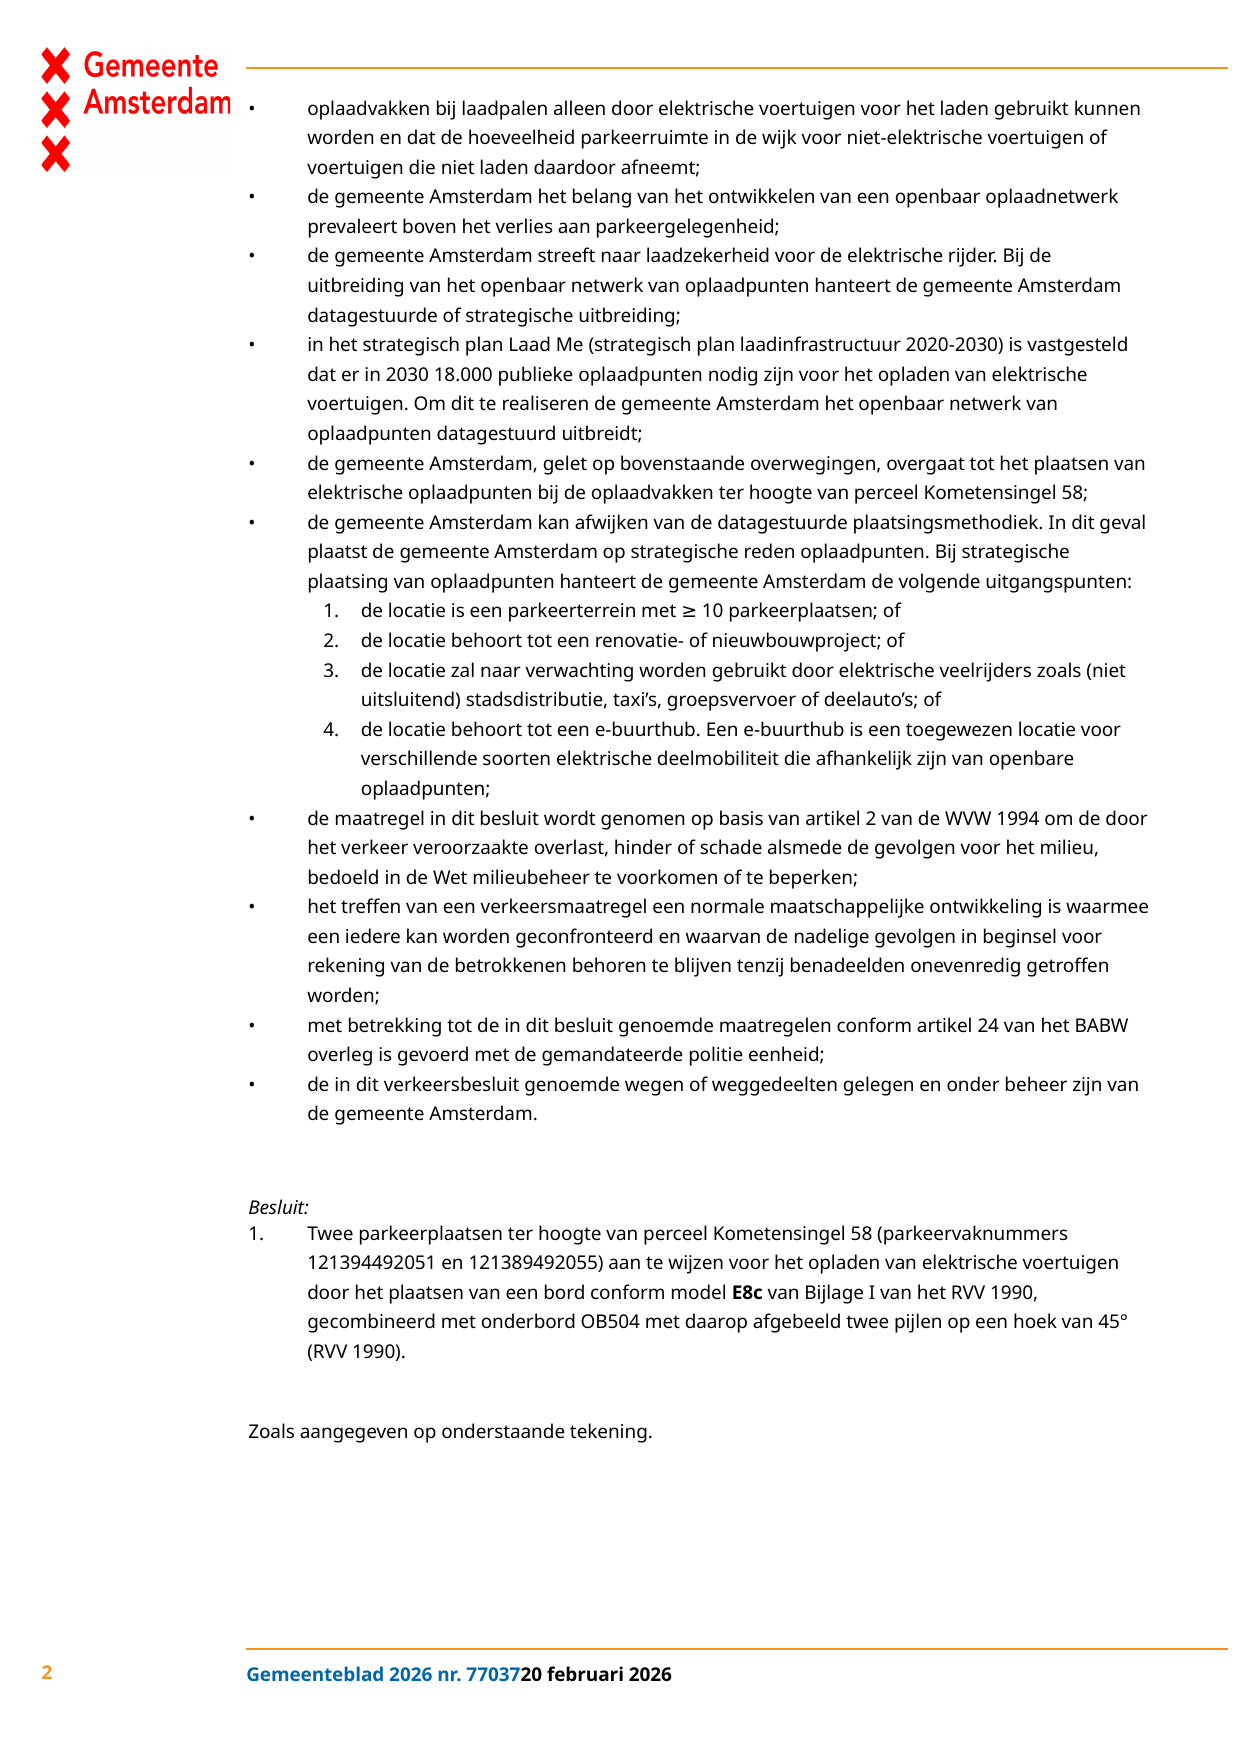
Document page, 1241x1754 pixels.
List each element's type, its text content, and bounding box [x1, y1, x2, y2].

list de gemeente Amsterdam kan afwijken van de datagestuurde plaatsingsmethodiek. In dit geval plaatst de gemeente Amsterdam op strategische reden oplaadpunten. Bij strategische plaatsing van oplaadpunten hanteert de gemeente Amsterdam de volgende uitgangspunten: [248, 509, 1152, 594]
list de in dit verkeersbesluit genoemde wegen of weggedeelten gelegen en onder beheer zijn van de gemeente Amsterdam. [248, 1071, 1152, 1126]
list de locatie behoort tot een e-buurthub. Een e-buurthub is een toegewezen locatie voor verschillende soorten elektrische deelmobiliteit die afhankelijk zijn van openbare oplaadpunten; [323, 716, 1152, 801]
list de locatie behoort tot een renovatie- of nieuwbouwproject; of [323, 627, 1152, 653]
list het treffen van een verkeersmaatregel een normale maatschappelijke ontwikkeling is waarmee een iedere kan worden geconfronteerd en waarvan de nadelige gevolgen in beginsel voor rekening van de betrokkenen behoren te blijven tenzij benadeelden onevenredig getroffen worden; [248, 893, 1152, 1008]
list oplaadvakken bij laadpalen alleen door elektrische voertuigen voor het laden gebruikt kunnen worden en dat de hoeveelheid parkeerruimte in de wijk voor niet-elektrische voertuigen of voertuigen die niet laden daardoor afneemt; [248, 95, 1152, 180]
list de gemeente Amsterdam het belang van het ontwikkelen van een openbaar oplaadnetwerk prevaleert boven het verlies aan parkeergelegenheid; [248, 183, 1152, 239]
text Besluit: [248, 1194, 1152, 1220]
list de gemeente Amsterdam streeft naar laadzekerheid voor de elektrische rijder. Bij de uitbreiding van het openbaar netwerk van oplaadpunten hanteert de gemeente Amsterdam datagestuurde of strategische uitbreiding; [248, 243, 1152, 328]
text Zoals aangegeven op onderstaande tekening. [248, 1418, 1152, 1444]
list de locatie is een parkeerterrein met ≥ 10 parkeerplaatsen; of [323, 598, 1152, 623]
list Twee parkeerplaatsen ter hoogte van perceel Kometensingel 58 (parkeervaknummers 121394492051 en 121389492055) aan te wijzen voor het opladen van elektrische voertuigen door het plaatsen van een bord conform model E8c van Bijlage I van het RVV 1990, gecombineerd met onderbord OB504 met daarop afgebeeld twee pijlen op een hoek van 45° (RVV 1990). [248, 1220, 1152, 1364]
list in het strategisch plan Laad Me (strategisch plan laadinfrastructuur 2020-2030) is vastgesteld dat er in 2030 18.000 publieke oplaadpunten nodig zijn voor het opladen van elektrische voertuigen. Om dit te realiseren de gemeente Amsterdam het openbaar netwerk van oplaadpunten datagestuurd uitbreidt; [248, 331, 1152, 446]
list de maatregel in dit besluit wordt genomen op basis van artikel 2 van de WVW 1994 om de door het verkeer veroorzaakte overlast, hinder of schade alsmede de gevolgen voor het milieu, bedoeld in de Wet milieubeheer te voorkomen of te beperken; [248, 805, 1152, 890]
list met betrekking tot de in dit besluit genoemde maatregelen conform artikel 24 van het BABW overleg is gevoerd met de gemandateerde politie eenheid; [248, 1012, 1152, 1067]
picture [41, 47, 231, 172]
list de gemeente Amsterdam, gelet op bovenstaande overwegingen, overgaat tot het plaatsen van elektrische oplaadpunten bij de oplaadvakken ter hoogte van perceel Kometensingel 58; [248, 450, 1152, 505]
list de locatie zal naar verwachting worden gebruikt door elektrische veelrijders zoals (niet uitsluitend) stadsdistributie, taxi’s, groepsvervoer of deelauto’s; of [323, 657, 1152, 712]
